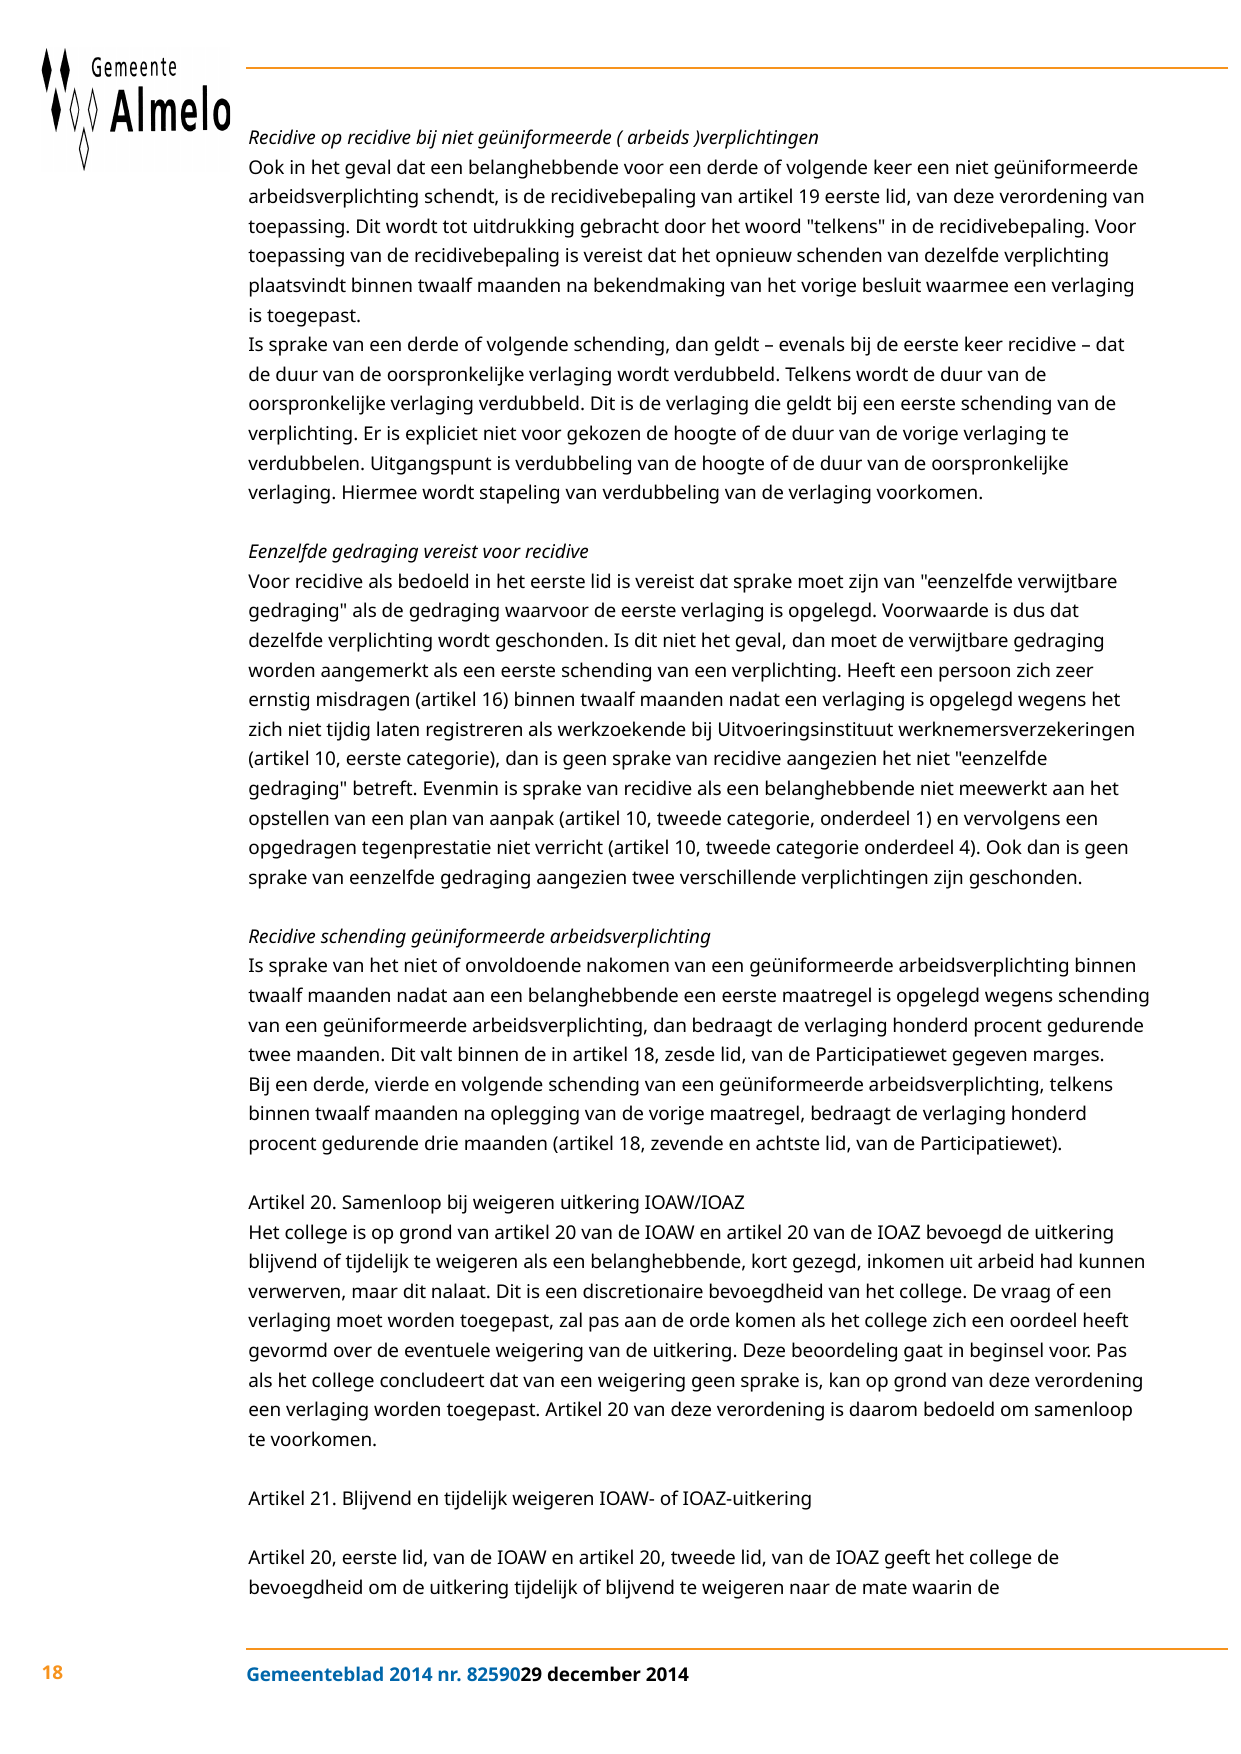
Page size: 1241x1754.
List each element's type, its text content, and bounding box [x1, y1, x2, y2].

text Bij een derde, vierde en volgende schending van een geüniformeerde arbeidsverplichting, telkens binnen twaalf maanden na oplegging van de vorige maatregel, bedraagt de verlaging honderd procent gedurende drie maanden (artikel 18, zevende en achtste lid, van de Participatiewet). [248, 1071, 1152, 1156]
picture [41, 47, 231, 172]
text Voor recidive als bedoeld in het eerste lid is vereist dat sprake moet zijn van "eenzelfde verwijtbare gedraging" als de gedraging waarvoor de eerste verlaging is opgelegd. Voorwaarde is dus dat dezelfde verplichting wordt geschonden. Is dit niet het geval, dan moet de verwijtbare gedraging worden aangemerkt als een eerste schending van een verplichting. Heeft een persoon zich zeer ernstig misdragen (artikel 16) binnen twaalf maanden nadat een verlaging is opgelegd wegens het zich niet tijdig laten registreren als werkzoekende bij Uitvoeringsinstituut werknemersverzekeringen (artikel 10, eerste categorie), dan is geen sprake van recidive aangezien het niet "eenzelfde gedraging" betreft. Evenmin is sprake van recidive als een belanghebbende niet meewerkt aan het opstellen van een plan van aanpak (artikel 10, tweede categorie, onderdeel 1) en vervolgens een opgedragen tegenprestatie niet verricht (artikel 10, tweede categorie onderdeel 4). Ook dan is geen sprake van eenzelfde gedraging aangezien twee verschillende verplichtingen zijn geschonden. [248, 568, 1152, 890]
text Het college is op grond van artikel 20 van de IOAW en artikel 20 van de IOAZ bevoegd de uitkering blijvend of tijdelijk te weigeren als een belanghebbende, kort gezegd, inkomen uit arbeid had kunnen verwerven, maar dit nalaat. Dit is een discretionaire bevoegdheid van het college. De vraag of een verlaging moet worden toegepast, zal pas aan de orde komen als het college zich een oordeel heeft gevormd over de eventuele weigering van de uitkering. Deze beoordeling gaat in beginsel voor. Pas als het college concludeert dat van een weigering geen sprake is, kan op grond van deze verordening een verlaging worden toegepast. Artikel 20 van deze verordening is daarom bedoeld om samenloop te voorkomen. [248, 1219, 1152, 1452]
text Is sprake van het niet of onvoldoende nakomen van een geüniformeerde arbeidsverplichting binnen twaalf maanden nadat aan een belanghebbende een eerste maatregel is opgelegd wegens schending van een geüniformeerde arbeidsverplichting, dan bedraagt de verlaging honderd procent gedurende twee maanden. Dit valt binnen de in artikel 18, zesde lid, van de Participatiewet gegeven marges. [248, 953, 1152, 1067]
text Artikel 20. Samenloop bij weigeren uitkering IOAW/IOAZ [248, 1189, 1152, 1215]
text Ook in het geval dat een belanghebbende voor een derde of volgende keer een niet geüniformeerde arbeidsverplichting schendt, is de recidivebepaling van artikel 19 eerste lid, van deze verordening van toepassing. Dit wordt tot uitdrukking gebracht door het woord "telkens" in de recidivebepaling. Voor toepassing van de recidivebepaling is vereist dat het opnieuw schenden van dezelfde verplichting plaatsvindt binnen twaalf maanden na bekendmaking van het vorige besluit waarmee een verlaging is toegepast. [248, 154, 1152, 328]
text Recidive op recidive bij niet geüniformeerde ( arbeids )verplichtingen [248, 124, 1152, 150]
text Is sprake van een derde of volgende schending, dan geldt – evenals bij de eerste keer recidive – dat de duur van de oorspronkelijke verlaging wordt verdubbeld. Telkens wordt de duur van de oorspronkelijke verlaging verdubbeld. Dit is de verlaging die geldt bij een eerste schending van de verplichting. Er is expliciet niet voor gekozen de hoogte of de duur van de vorige verlaging te verdubbelen. Uitgangspunt is verdubbeling van de hoogte of de duur van de oorspronkelijke verlaging. Hiermee wordt stapeling van verdubbeling van de verlaging voorkomen. [248, 331, 1152, 505]
text Artikel 20, eerste lid, van de IOAW en artikel 20, tweede lid, van de IOAZ geeft het college de bevoegdheid om de uitkering tijdelijk of blijvend te weigeren naar de mate waarin de [248, 1544, 1152, 1600]
text Recidive schending geüniformeerde arbeidsverplichting [248, 923, 1152, 949]
text Eenzelfde gedraging vereist voor recidive [248, 538, 1152, 564]
text Artikel 21. Blijvend en tijdelijk weigeren IOAW- of IOAZ-uitkering [248, 1485, 1152, 1511]
